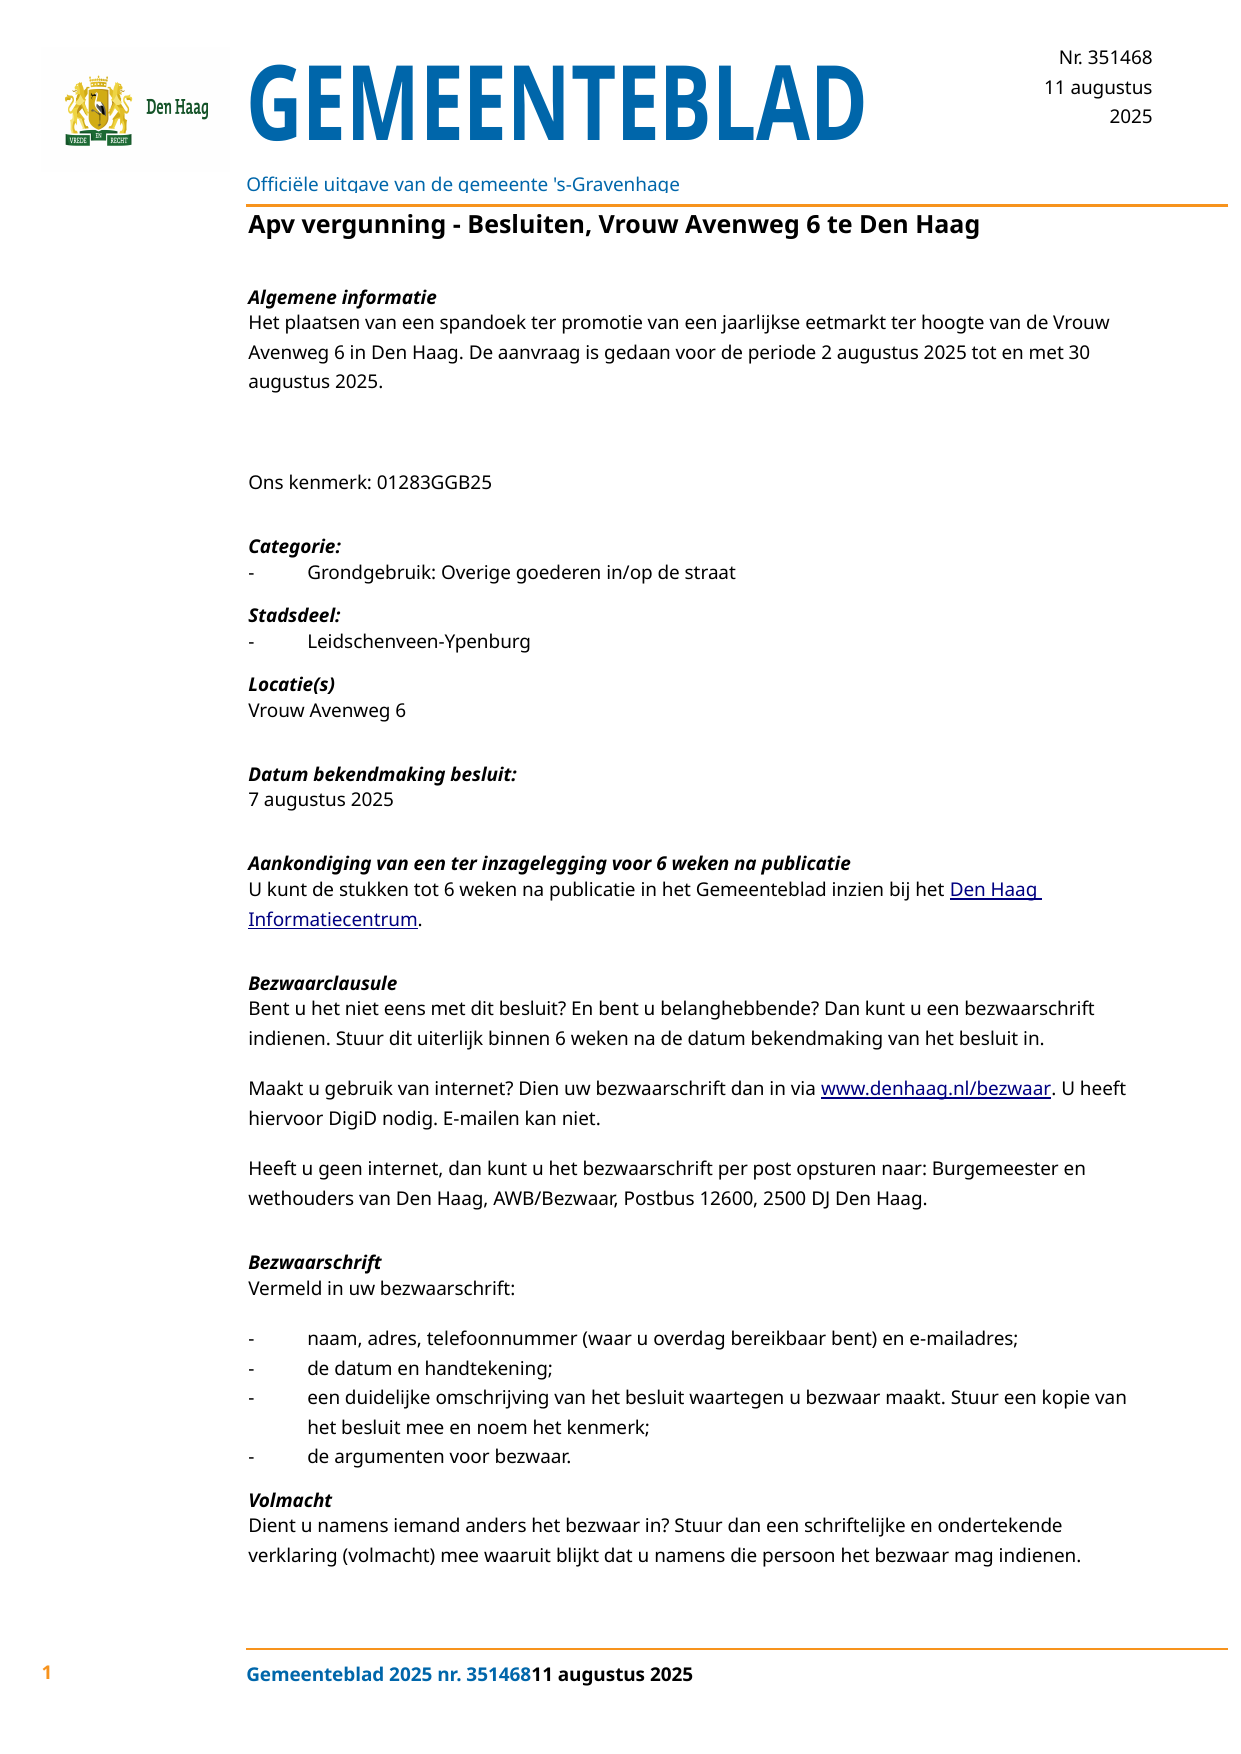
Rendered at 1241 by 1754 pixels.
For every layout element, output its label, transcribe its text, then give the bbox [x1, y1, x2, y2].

text Vrouw Avenweg 6 [248, 697, 1152, 723]
text 7 augustus 2025 [248, 787, 1152, 812]
list een duidelijke omschrijving van het besluit waartegen u bezwaar maakt. Stuur een kopie van het besluit mee en noem het kenmerk; [248, 1384, 1152, 1440]
text Apv vergunning - Besluiten, Vrouw Avenweg 6 te Den Haag [248, 207, 1152, 241]
text Stadsdeel: [248, 602, 1152, 628]
list de argumenten voor bezwaar. [248, 1444, 1152, 1469]
text U kunt de stukken tot 6 weken na publicatie in het Gemeenteblad inzien bij het Den Haag Informatiecentrum. [248, 876, 1152, 932]
text Het plaatsen van een spandoek ter promotie van een jaarlijkse eetmarkt ter hoogte van de Vrouw Avenweg 6 in Den Haag. De aanvraag is gedaan voor de periode 2 augustus 2025 tot en met 30 augustus 2025. [248, 309, 1152, 394]
list Leidschenveen-Ypenburg [248, 628, 1152, 654]
text Bezwaarschrift [248, 1249, 1152, 1275]
text Bezwaarclausule [248, 970, 1152, 996]
text Maakt u gebruik van internet? Dien uw bezwaarschrift dan in via www.denhaag.nl/bezwaar. U heeft hiervoor DigiD nodig. E-mailen kan niet. [248, 1076, 1152, 1131]
text Aankondiging van een ter inzagelegging voor 6 weken na publicatie [248, 851, 1152, 876]
list Grondgebruik: Overige goederen in/op de straat [248, 559, 1152, 585]
list de datum en handtekening; [248, 1355, 1152, 1381]
text Locatie(s) [248, 671, 1152, 697]
text Dient u namens iemand anders het bezwaar in? Stuur dan een schriftelijke en ondertekende verklaring (volmacht) mee waaruit blijkt dat u namens die persoon het bezwaar mag indienen. [248, 1512, 1152, 1568]
text Datum bekendmaking besluit: [248, 761, 1152, 787]
text Algemene informatie [248, 284, 1152, 309]
text Ons kenmerk: 01283GGB25 [248, 469, 1152, 495]
picture [41, 47, 231, 172]
text Vermeld in uw bezwaarschrift: [248, 1275, 1152, 1301]
text Categorie: [248, 533, 1152, 559]
list naam, adres, telefoonnummer (waar u overdag bereikbaar bent) en e-mailadres; [248, 1325, 1152, 1351]
text Heeft u geen internet, dan kunt u het bezwaarschrift per post opsturen naar: Burgemeester en wethouders van Den Haag, AWB/Bezwaar, Postbus 12600, 2500 DJ Den Haag. [248, 1156, 1152, 1211]
text Bent u het niet eens met dit besluit? En bent u belanghebbende? Dan kunt u een bezwaarschrift indienen. Stuur dit uiterlijk binnen 6 weken na de datum bekendmaking van het besluit in. [248, 996, 1152, 1051]
text Volmacht [248, 1487, 1152, 1512]
